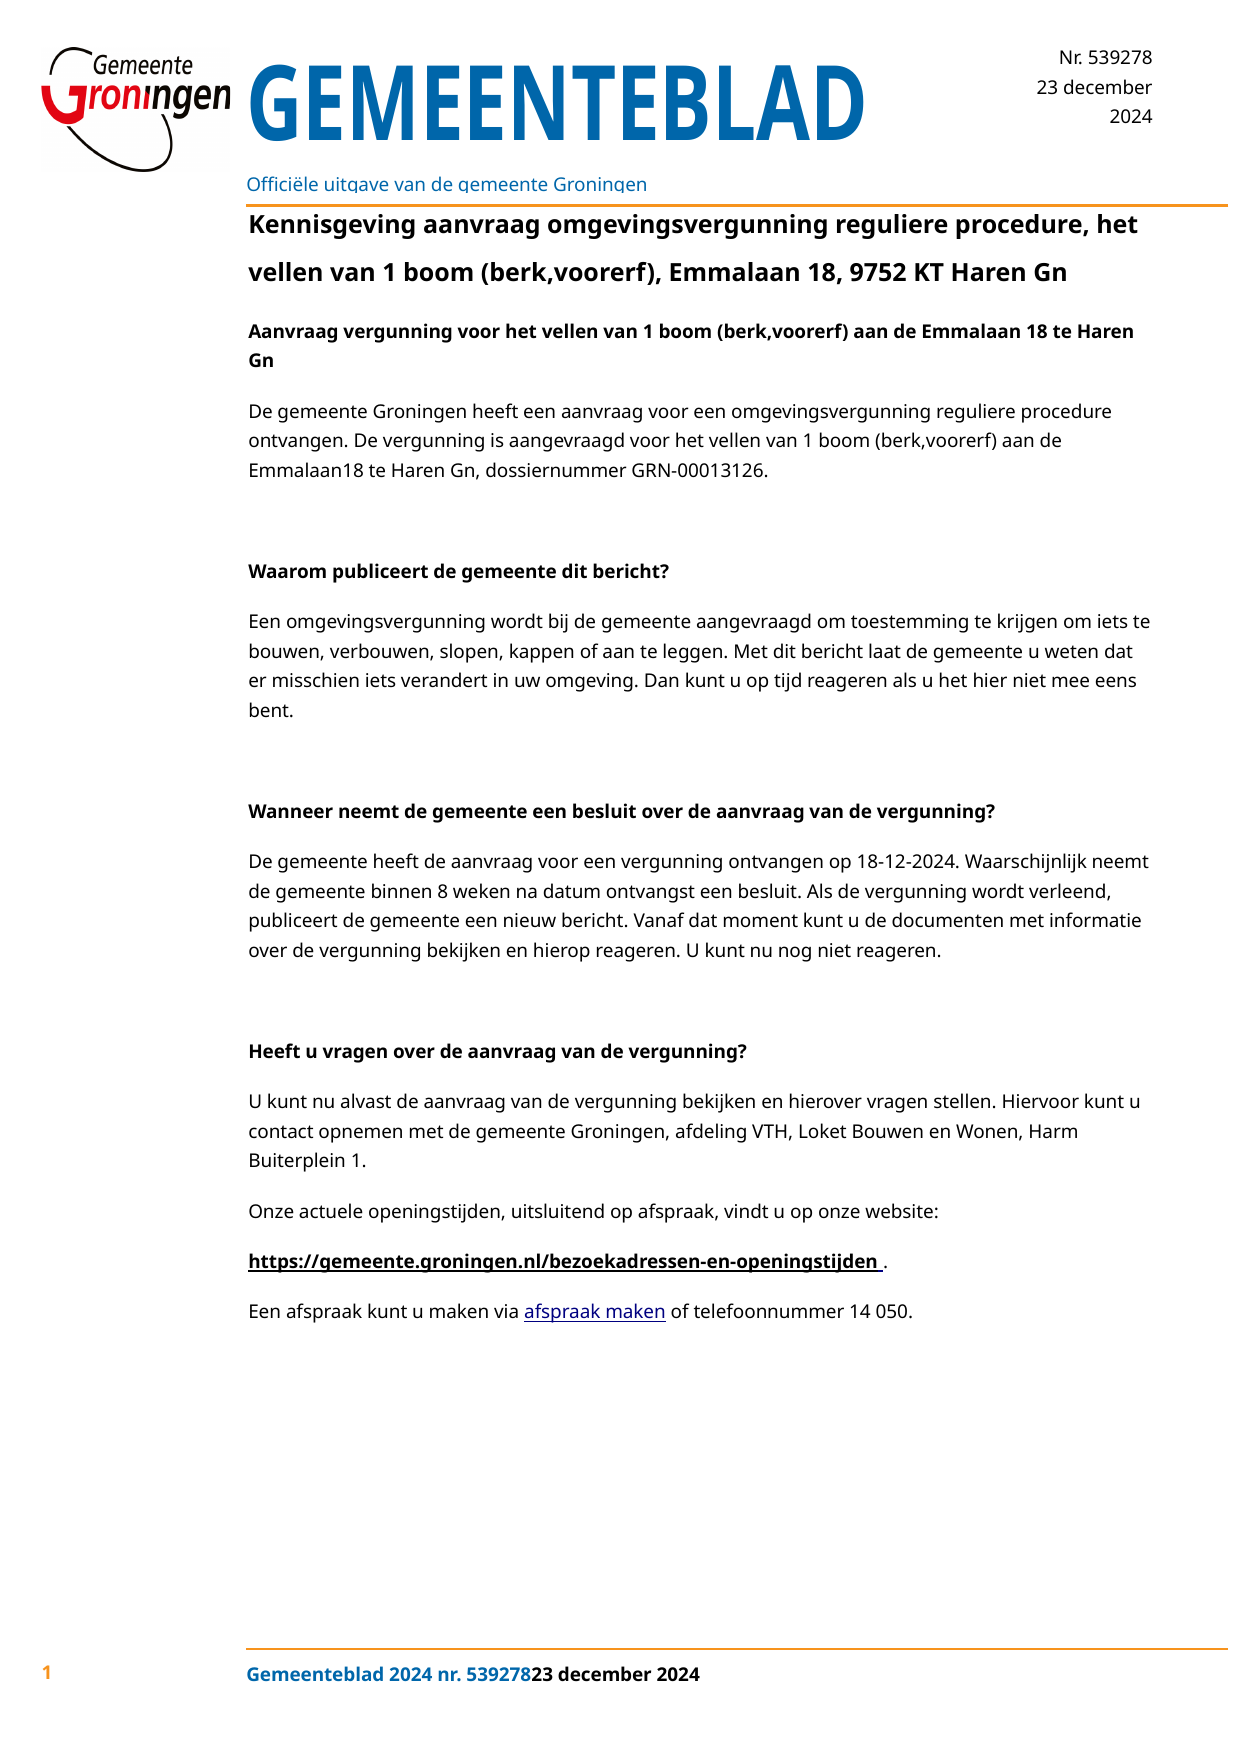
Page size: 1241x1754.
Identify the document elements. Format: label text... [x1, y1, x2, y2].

text Onze actuele openingstijden, uitsluitend op afspraak, vindt u op onze website: [248, 1198, 1152, 1224]
text Heeft u vragen over de aanvraag van de vergunning? [248, 1038, 1152, 1064]
text Wanneer neemt de gemeente een besluit over de aanvraag van de vergunning? [248, 798, 1152, 824]
picture [41, 47, 231, 172]
text De gemeente Groningen heeft een aanvraag voor een omgevingsvergunning reguliere procedure ontvangen. De vergunning is aangevraagd voor het vellen van 1 boom (berk,voorerf) aan de Emmalaan18 te Haren Gn, dossiernummer GRN-00013126. [248, 398, 1152, 483]
text Een omgevingsvergunning wordt bij de gemeente aangevraagd om toestemming te krijgen om iets te bouwen, verbouwen, slopen, kappen of aan te leggen. Met dit bericht laat de gemeente u weten dat er misschien iets verandert in uw omgeving. Dan kunt u op tijd reageren als u het hier niet mee eens bent. [248, 608, 1152, 723]
text Een afspraak kunt u maken via afspraak maken of telefoonnummer 14 050. [248, 1299, 1152, 1324]
text De gemeente heeft de aanvraag voor een vergunning ontvangen op 18-12-2024. Waarschijnlijk neemt de gemeente binnen 8 weken na datum ontvangst een besluit. Als de vergunning wordt verleend, publiceert de gemeente een nieuw bericht. Vanaf dat moment kunt u de documenten met informatie over de vergunning bekijken en hierop reageren. U kunt nu nog niet reageren. [248, 848, 1152, 963]
text Kennisgeving aanvraag omgevingsvergunning reguliere procedure, het vellen van 1 boom (berk,voorerf), Emmalaan 18, 9752 KT Haren Gn [248, 207, 1152, 288]
text Aanvraag vergunning voor het vellen van 1 boom (berk,voorerf) aan de Emmalaan 18 te Haren Gn [248, 318, 1152, 373]
text Waarom publiceert de gemeente dit bericht? [248, 558, 1152, 584]
text U kunt nu alvast de aanvraag van de vergunning bekijken en hierover vragen stellen. Hiervoor kunt u contact opnemen met de gemeente Groningen, afdeling VTH, Loket Bouwen en Wonen, Harm Buiterplein 1. [248, 1088, 1152, 1173]
text https://gemeente.groningen.nl/bezoekadressen-en-openingstijden . [248, 1248, 1152, 1274]
